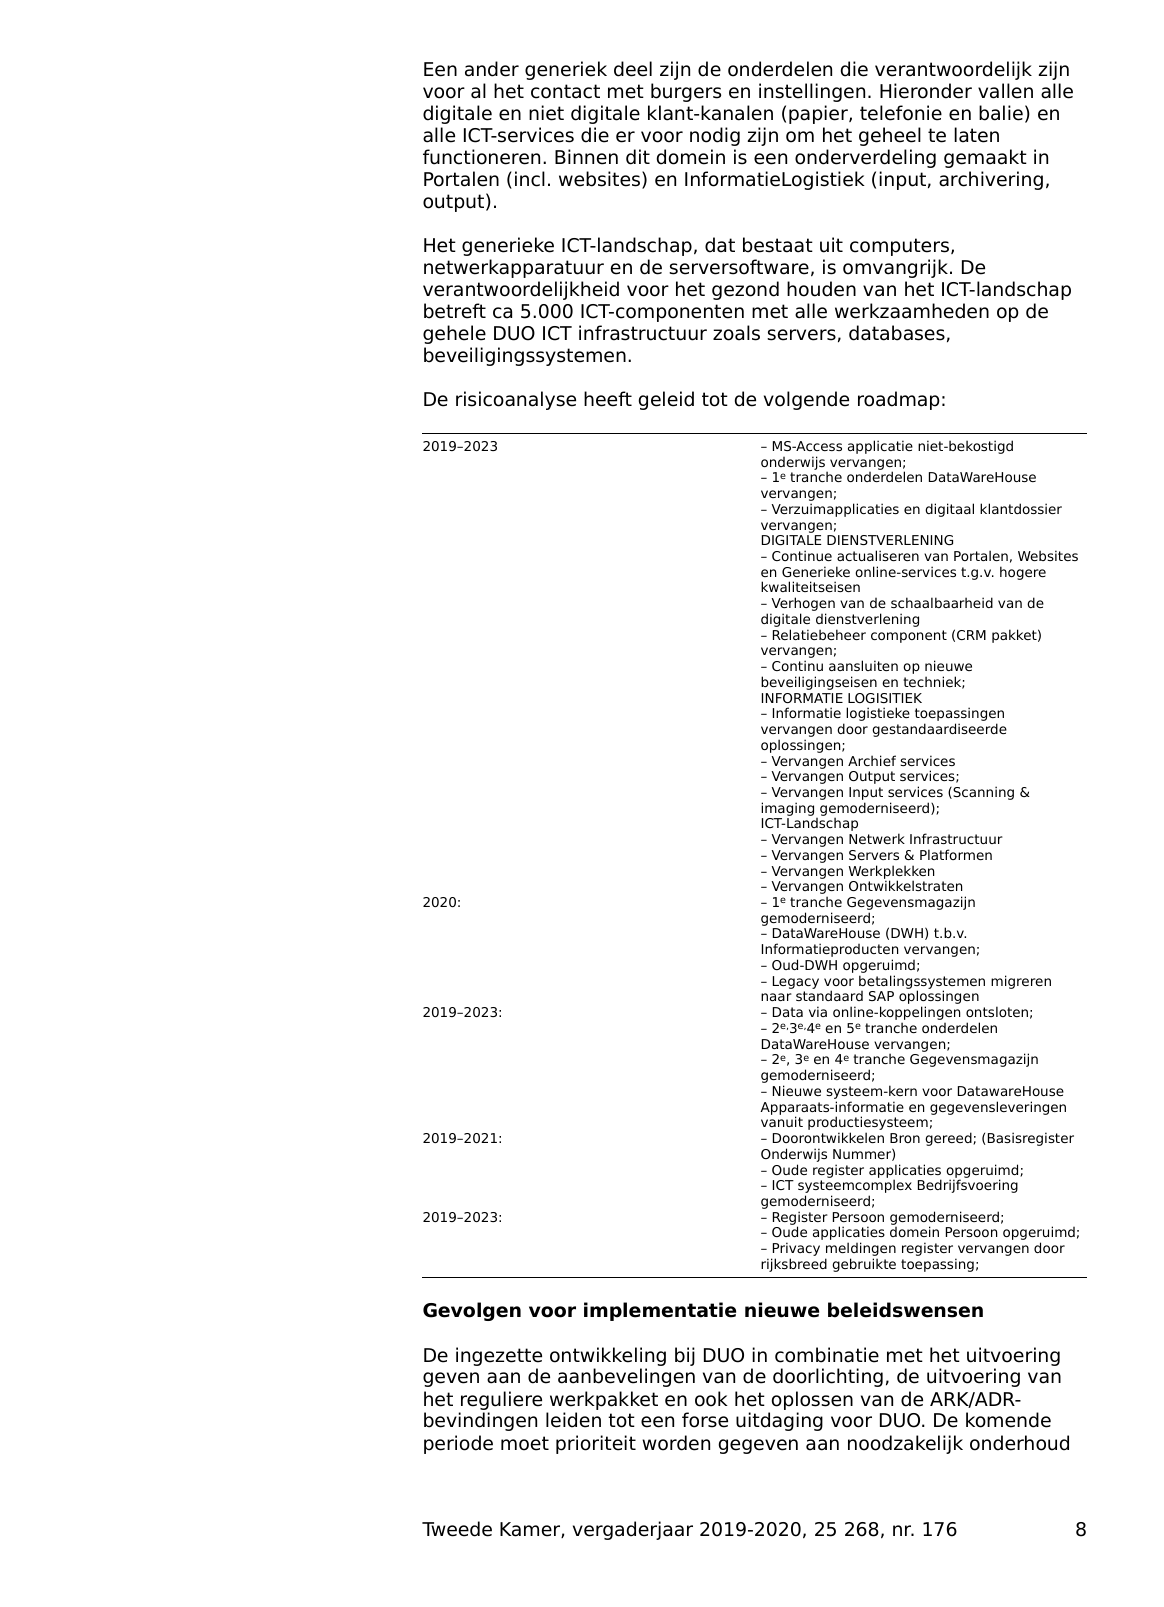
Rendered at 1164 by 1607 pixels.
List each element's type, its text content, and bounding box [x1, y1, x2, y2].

subtitle Gevolgen voor implementatie nieuwe beleidswensen [422, 1300, 1087, 1322]
text De ingezette ontwikkeling bij DUO in combinatie met het uitvoering geven aan de aanbevelingen van de doorlichting, de uitvoering van het reguliere werkpakket en ook het oplossen van de ARK/ADR-bevindingen leiden tot een forse uitdaging voor DUO. De komende periode moet prioriteit worden gegeven aan noodzakelijk onderhoud [422, 1344, 1087, 1454]
text Een ander generiek deel zijn de onderdelen die verantwoordelijk zijn voor al het contact met burgers en instellingen. Hieronder vallen alle digitale en niet digitale klant-kanalen (papier, telefonie en balie) en alle ICT-services die er voor nodig zijn om het geheel te laten functioneren. Binnen dit domein is een onderverdeling gemaakt in Portalen (incl. websites) en InformatieLogistiek (input, archivering, output). [422, 59, 1087, 213]
table_cell – Register Persoon gemoderniseerd; – Oude applicaties domein Persoon opgeruimd; – Privacy meldingen register vervangen door rijksbreed gebruikte toepassing; [754, 1210, 1087, 1277]
table_cell 2019–2023: [422, 1210, 754, 1277]
table_cell – Data via online-koppelingen ontsloten; – 2e,3e,4e en 5e tranche onderdelen DataWareHouse vervangen; – 2e, 3e en 4e tranche Gegevensmagazijn gemoderniseerd; – Nieuwe systeem-kern voor DatawareHouse Apparaats-informatie en gegevensleveringen vanuit productiesysteem; [754, 1005, 1087, 1131]
text De risicoanalyse heeft geleid tot de volgende roadmap: [422, 389, 1087, 411]
table_cell 2019–2023: [422, 1005, 754, 1131]
table_cell – Doorontwikkelen Bron gereed; (Basisregister Onderwijs Nummer) – Oude register applicaties opgeruimd; – ICT systeemcomplex Bedrijfsvoering gemoderniseerd; [754, 1131, 1087, 1209]
text Het generieke ICT-landschap, dat bestaat uit computers, netwerkapparatuur en de serversoftware, is omvangrijk. De verantwoordelijkheid voor het gezond houden van het ICT-landschap betreft ca 5.000 ICT-componenten met alle werkzaamheden op de gehele DUO ICT infrastructuur zoals servers, databases, beveiligingssystemen. [422, 235, 1087, 367]
table_header – MS-Access applicatie niet-bekostigd onderwijs vervangen; – 1e tranche onderdelen DataWareHouse vervangen; – Verzuimapplicaties en digitaal klantdossier vervangen; DIGITALE DIENSTVERLENING – Continue actualiseren van Portalen, Websites en Generieke online-services t.g.v. hogere kwaliteitseisen – Verhogen van de schaalbaarheid van de digitale dienstverlening – Relatiebeheer component (CRM pakket) vervangen; – Continu aansluiten op nieuwe beveiligingseisen en techniek; INFORMATIE LOGISITIEK – Informatie logistieke toepassingen vervangen door gestandaardiseerde oplossingen; – Vervangen Archief services – Vervangen Output services; – Vervangen Input services (Scanning & imaging gemoderniseerd); ICT-Landschap – Vervangen Netwerk Infrastructuur – Vervangen Servers & Platformen – Vervangen Werkplekken – Vervangen Ontwikkelstraten [754, 434, 1087, 895]
table_cell – 1e tranche Gegevensmagazijn gemoderniseerd; – DataWareHouse (DWH) t.b.v. Informatieproducten vervangen; – Oud-DWH opgeruimd; – Legacy voor betalingssystemen migreren naar standaard SAP oplossingen [754, 895, 1087, 1005]
table_cell 2019–2021: [422, 1131, 754, 1209]
table_cell 2020: [422, 895, 754, 1005]
table_header 2019–2023 [422, 434, 754, 895]
